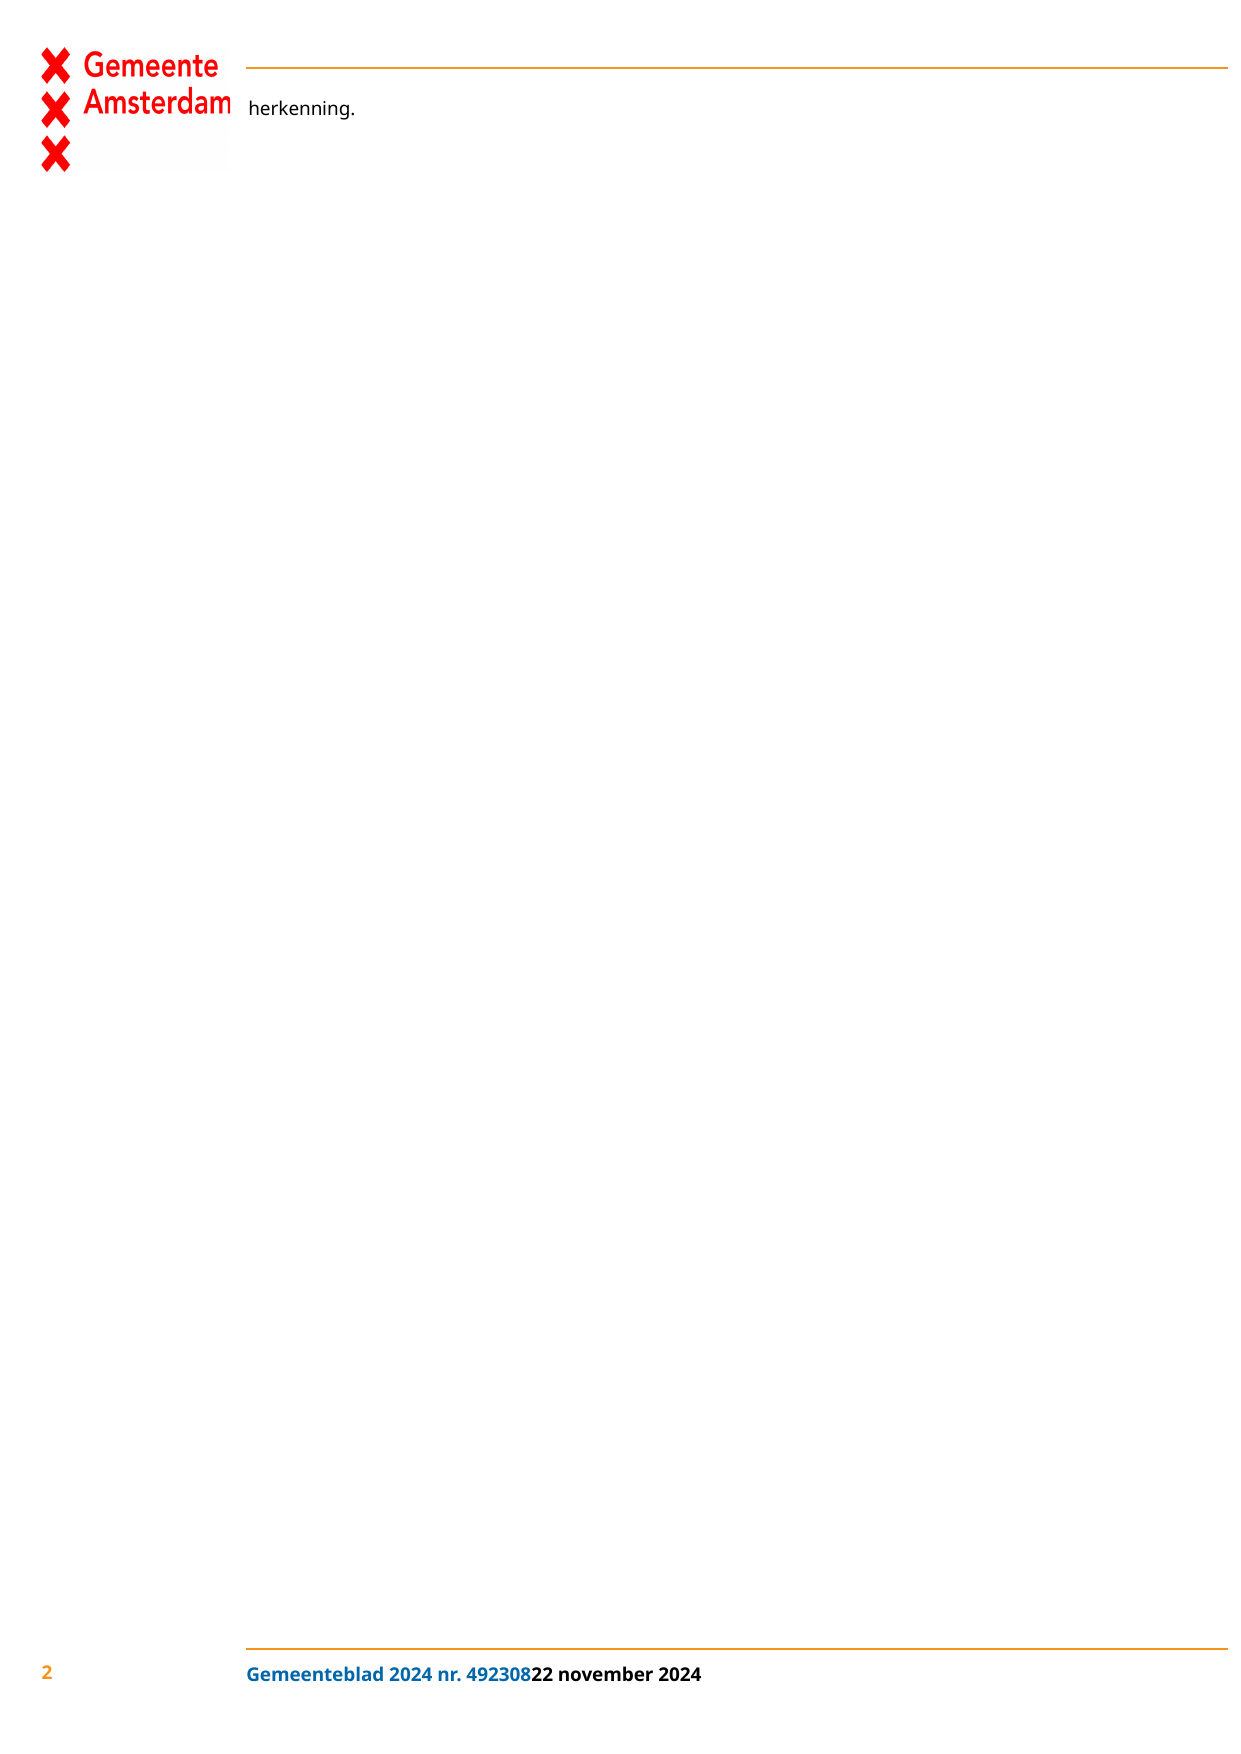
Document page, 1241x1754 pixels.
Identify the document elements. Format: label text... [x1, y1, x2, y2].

picture [41, 47, 231, 172]
text herkenning. [248, 95, 1152, 121]
